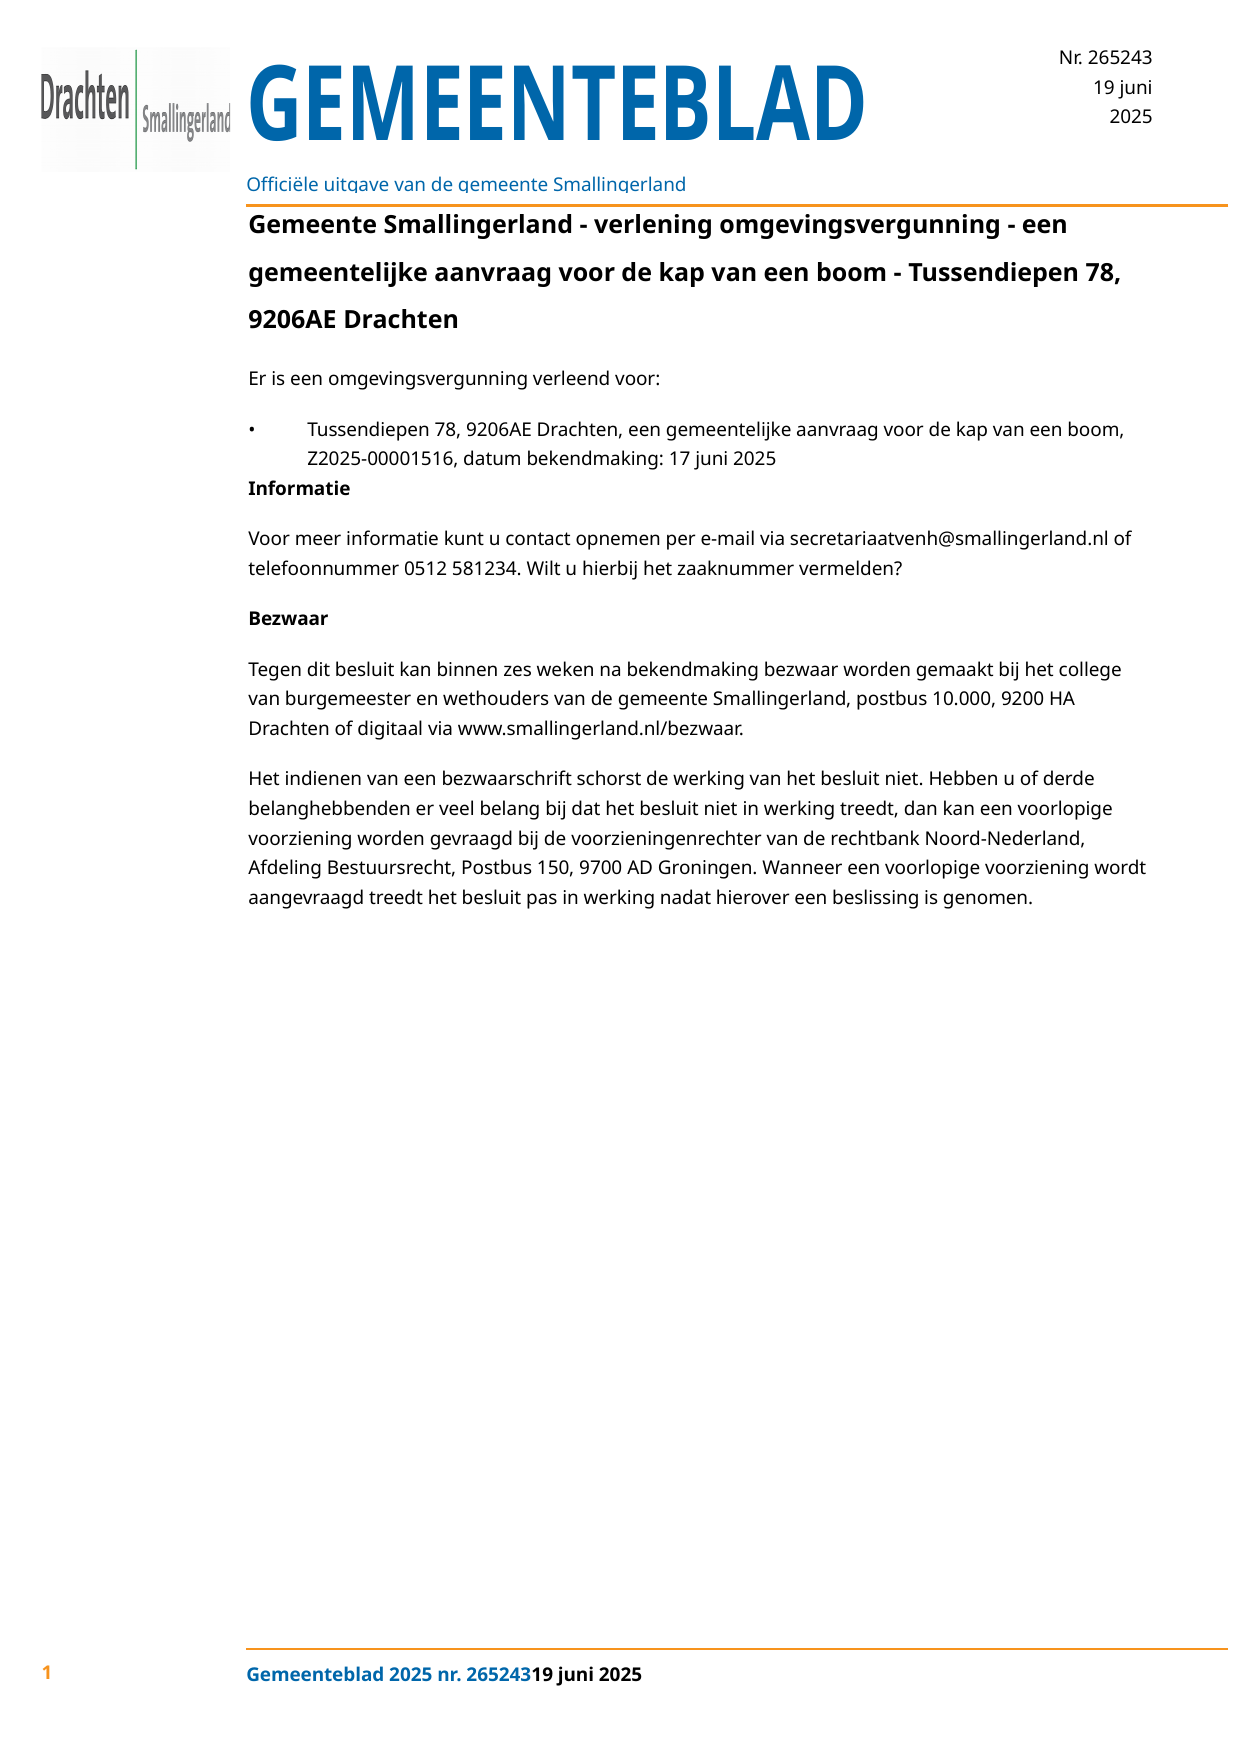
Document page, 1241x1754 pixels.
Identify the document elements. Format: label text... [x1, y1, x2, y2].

picture [41, 47, 231, 172]
text Er is een omgevingsvergunning verleend voor: [248, 366, 1152, 391]
text Het indienen van een bezwaarschrift schorst de werking van het besluit niet. Hebben u of derde belanghebbenden er veel belang bij dat het besluit niet in werking treedt, dan kan een voorlopige voorziening worden gevraagd bij de voorzieningenrechter van de rechtbank Noord-Nederland, Afdeling Bestuursrecht, Postbus 150, 9700 AD Groningen. Wanneer een voorlopige voorziening wordt aangevraagd treedt het besluit pas in werking nadat hierover een beslissing is genomen. [248, 766, 1152, 909]
text Informatie [248, 475, 1152, 501]
text Voor meer informatie kunt u contact opnemen per e-mail via secretariaatvenh@smallingerland.nl of telefoonnummer 0512 581234. Wilt u hierbij het zaaknummer vermelden? [248, 526, 1152, 581]
text Bezwaar [248, 606, 1152, 631]
list Tussendiepen 78, 9206AE Drachten, een gemeentelijke aanvraag voor de kap van een boom, Z2025-00001516, datum bekendmaking: 17 juni 2025 [248, 416, 1152, 471]
text Tegen dit besluit kan binnen zes weken na bekendmaking bezwaar worden gemaakt bij het college van burgemeester en wethouders van de gemeente Smallingerland, postbus 10.000, 9200 HA Drachten of digitaal via www.smallingerland.nl/bezwaar. [248, 656, 1152, 741]
text Gemeente Smallingerland - verlening omgevingsvergunning - een gemeentelijke aanvraag voor de kap van een boom - Tussendiepen 78, 9206AE Drachten [248, 207, 1152, 336]
